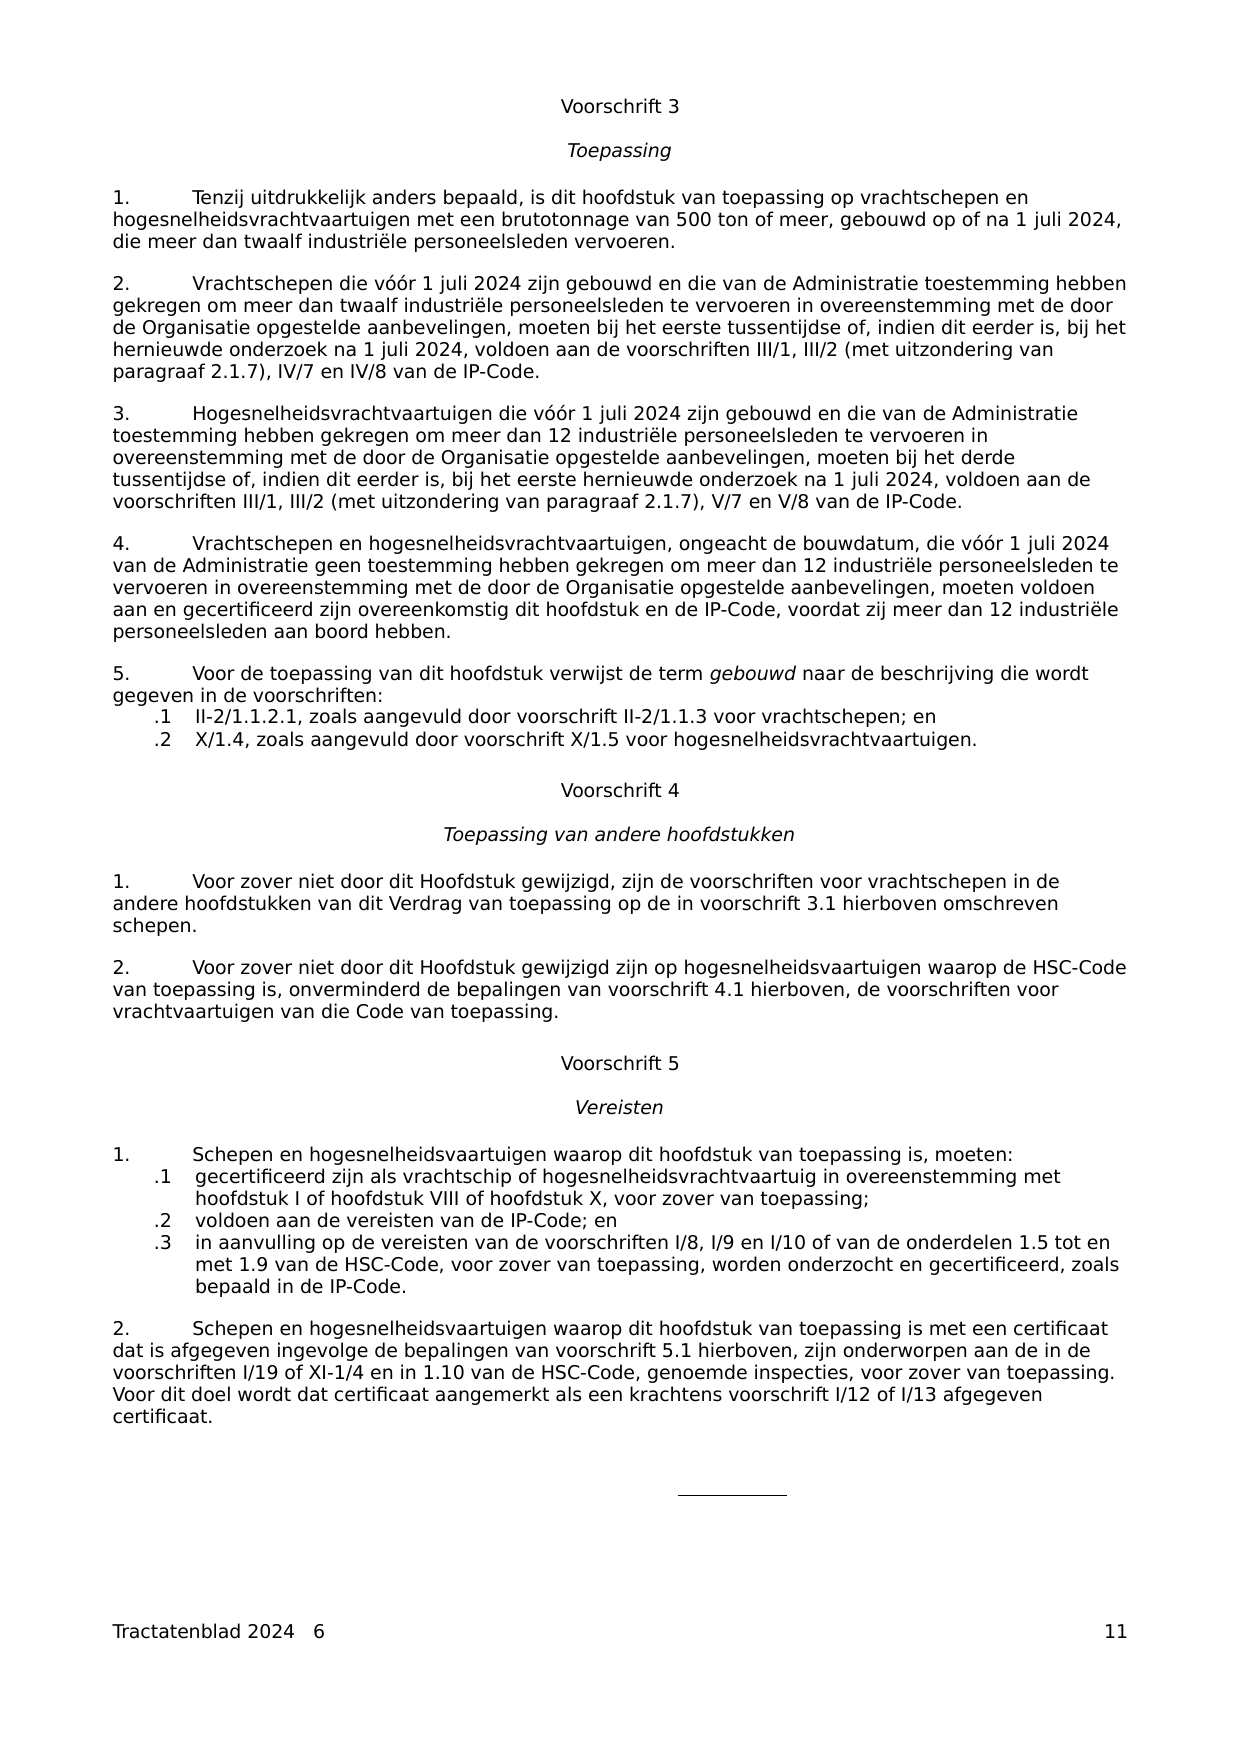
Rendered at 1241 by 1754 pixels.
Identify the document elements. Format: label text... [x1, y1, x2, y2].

text .1 gecertificeerd zijn als vrachtschip of hogesnelheidsvrachtvaartuig in overeenstemming met hoofdstuk I of hoofdstuk VIII of hoofdstuk X, voor zover van toepassing; [153, 1166, 1128, 1210]
text .1 II-2/1.1.2.1, zoals aangevuld door voorschrift II-2/1.1.3 voor vrachtschepen; en [153, 706, 1128, 728]
text 1. Schepen en hogesnelheidsvaartuigen waarop dit hoofdstuk van toepassing is, moeten: [112, 1144, 1128, 1166]
text 1. Voor zover niet door dit Hoofdstuk gewijzigd, zijn de voorschriften voor vrachtschepen in de andere hoofdstukken van dit Verdrag van toepassing op de in voorschrift 3.1 hierboven omschreven schepen. [112, 871, 1128, 937]
text 2. Schepen en hogesnelheidsvaartuigen waarop dit hoofdstuk van toepassing is met een certificaat dat is afgegeven ingevolge de bepalingen van voorschrift 5.1 hierboven, zijn onderworpen aan de in de voorschriften I/19 of XI-1/4 en in 1.10 van de HSC-Code, genoemde inspecties, voor zover van toepassing. Voor dit doel wordt dat certificaat aangemerkt als een krachtens voorschrift I/12 of I/13 afgegeven certificaat. [112, 1318, 1128, 1428]
text 2. Voor zover niet door dit Hoofdstuk gewijzigd zijn op hogesnelheidsvaartuigen waarop de HSC-Code van toepassing is, onverminderd de bepalingen van voorschrift 4.1 hierboven, de voorschriften voor vrachtvaartuigen van die Code van toepassing. [112, 957, 1128, 1023]
subtitle Voorschrift 3 Toepassing [112, 96, 1128, 162]
text 2. Vrachtschepen die vóór 1 juli 2024 zijn gebouwd en die van de Administratie toestemming hebben gekregen om meer dan twaalf industriële personeelsleden te vervoeren in overeenstemming met de door de Organisatie opgestelde aanbevelingen, moeten bij het eerste tussentijdse of, indien dit eerder is, bij het hernieuwde onderzoek na 1 juli 2024, voldoen aan de voorschriften III/1, III/2 (met uitzondering van paragraaf 2.1.7), IV/7 en IV/8 van de IP-Code. [112, 273, 1128, 383]
text 5. Voor de toepassing van dit hoofdstuk verwijst de term gebouwd naar de beschrijving die wordt gegeven in de voorschriften: [112, 662, 1128, 706]
text 3. Hogesnelheidsvrachtvaartuigen die vóór 1 juli 2024 zijn gebouwd en die van de Administratie toestemming hebben gekregen om meer dan 12 industriële personeelsleden te vervoeren in overeenstemming met de door de Organisatie opgestelde aanbevelingen, moeten bij het derde tussentijdse of, indien dit eerder is, bij het eerste hernieuwde onderzoek na 1 juli 2024, voldoen aan de voorschriften III/1, III/2 (met uitzondering van paragraaf 2.1.7), V/7 en V/8 van de IP-Code. [112, 403, 1128, 513]
subtitle Voorschrift 4 Toepassing van andere hoofdstukken [112, 780, 1128, 846]
text .2 voldoen aan de vereisten van de IP-Code; en [153, 1210, 1128, 1232]
text 4. Vrachtschepen en hogesnelheidsvrachtvaartuigen, ongeacht de bouwdatum, die vóór 1 juli 2024 van de Administratie geen toestemming hebben gekregen om meer dan 12 industriële personeelsleden te vervoeren in overeenstemming met de door de Organisatie opgestelde aanbevelingen, moeten voldoen aan en gecertificeerd zijn overeenkomstig dit hoofdstuk en de IP-Code, voordat zij meer dan 12 industriële personeelsleden aan boord hebben. [112, 533, 1128, 642]
text .2 X/1.4, zoals aangevuld door voorschrift X/1.5 voor hogesnelheidsvrachtvaartuigen. [153, 728, 1128, 750]
text 1. Tenzij uitdrukkelijk anders bepaald, is dit hoofdstuk van toepassing op vrachtschepen en hogesnelheidsvrachtvaartuigen met een brutotonnage van 500 ton of meer, gebouwd op of na 1 juli 2024, die meer dan twaalf industriële personeelsleden vervoeren. [112, 187, 1128, 253]
subtitle Voorschrift 5 Vereisten [112, 1053, 1128, 1119]
text .3 in aanvulling op de vereisten van de voorschriften I/8, I/9 en I/10 of van de onderdelen 1.5 tot en met 1.9 van de HSC-Code, voor zover van toepassing, worden onderzocht en gecertificeerd, zoals bepaald in de IP-Code. [153, 1232, 1128, 1298]
